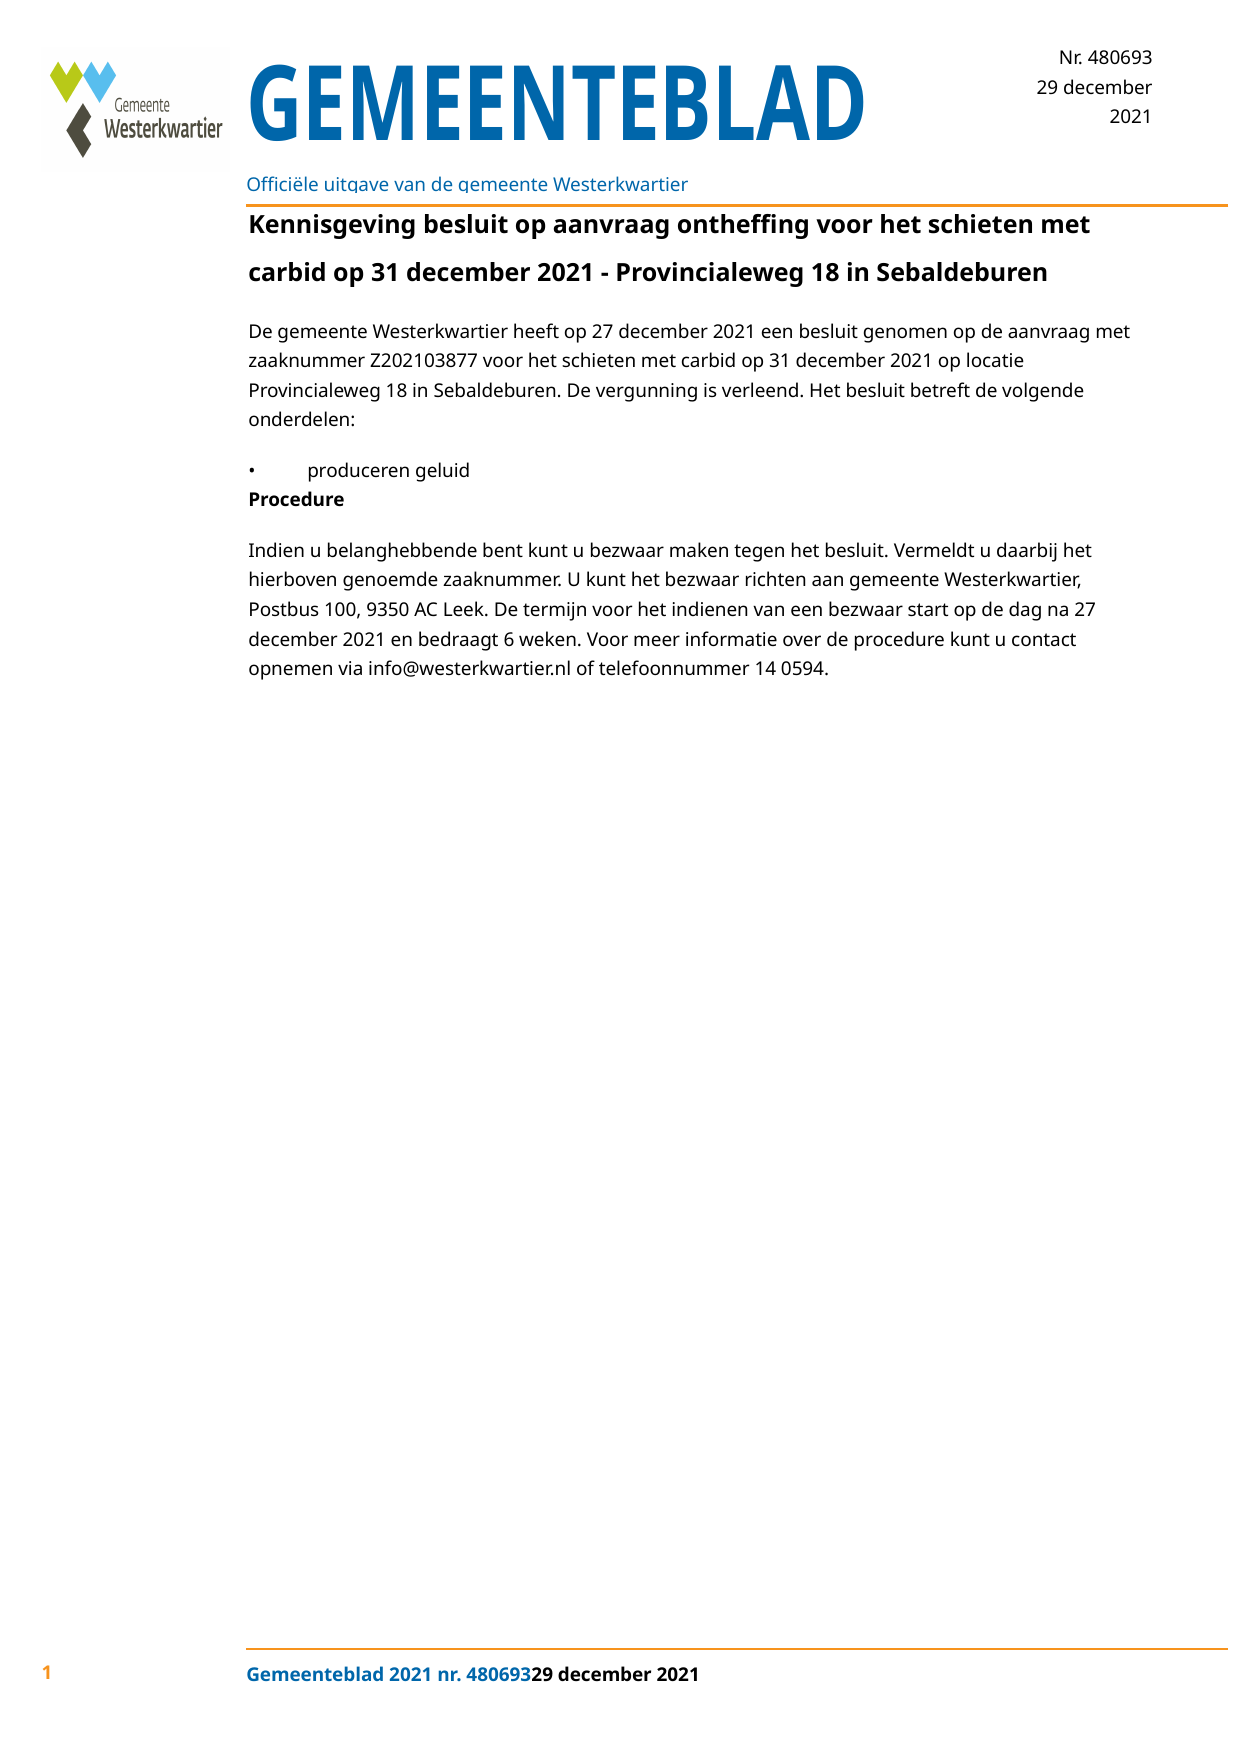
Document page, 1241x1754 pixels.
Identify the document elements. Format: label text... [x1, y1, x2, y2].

text Indien u belanghebbende bent kunt u bezwaar maken tegen het besluit. Vermeldt u daarbij het hierboven genoemde zaaknummer. U kunt het bezwaar richten aan gemeente Westerkwartier, Postbus 100, 9350 AC Leek. De termijn voor het indienen van een bezwaar start op de dag na 27 december 2021 en bedraagt 6 weken. Voor meer informatie over de procedure kunt u contact opnemen via info@westerkwartier.nl of telefoonnummer 14 0594. [248, 537, 1152, 681]
list produceren geluid [248, 457, 1152, 483]
text De gemeente Westerkwartier heeft op 27 december 2021 een besluit genomen op de aanvraag met zaaknummer Z202103877 voor het schieten met carbid op 31 december 2021 op locatie Provincialeweg 18 in Sebaldeburen. De vergunning is verleend. Het besluit betreft de volgende onderdelen: [248, 318, 1152, 432]
text Kennisgeving besluit op aanvraag ontheffing voor het schieten met carbid op 31 december 2021 - Provincialeweg 18 in Sebaldeburen [248, 207, 1152, 288]
text Procedure [248, 487, 1152, 512]
picture [41, 47, 231, 172]
